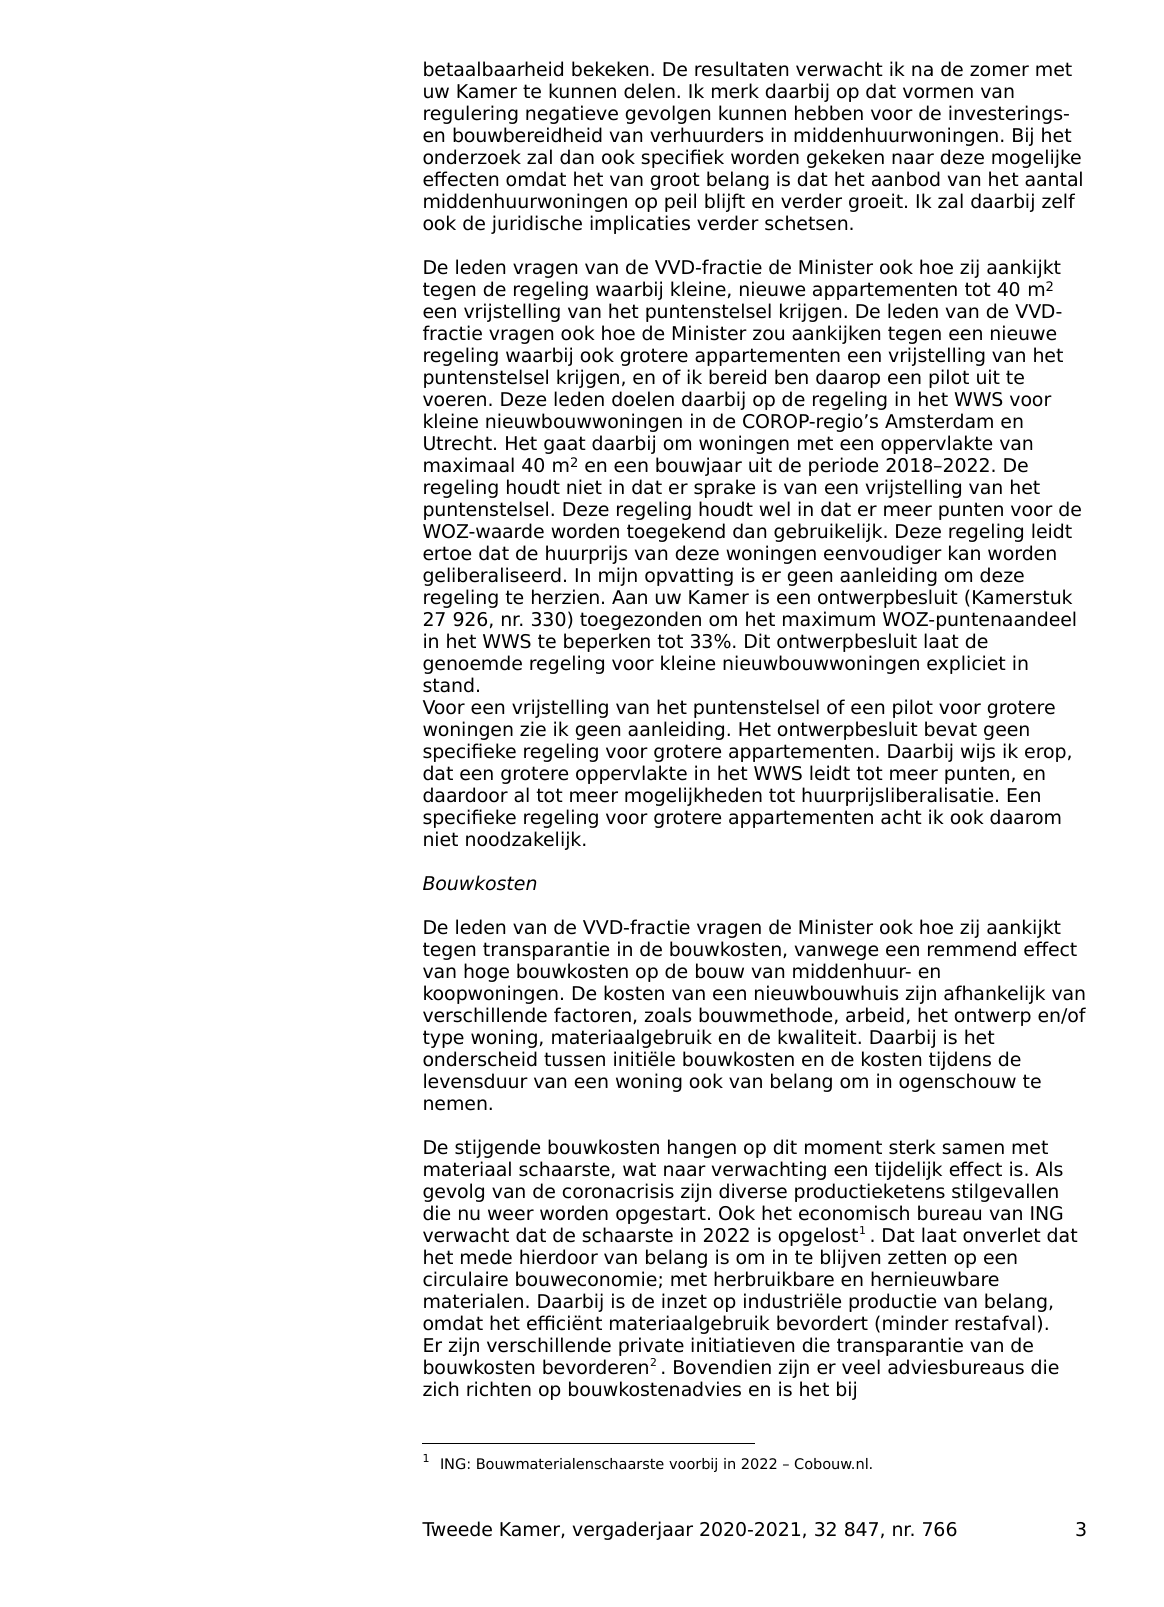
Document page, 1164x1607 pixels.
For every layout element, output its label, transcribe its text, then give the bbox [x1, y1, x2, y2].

text De leden van de VVD-fractie vragen de Minister ook hoe zij aankijkt tegen transparantie in de bouwkosten, vanwege een remmend effect van hoge bouwkosten op de bouw van middenhuur- en koopwoningen. De kosten van een nieuwbouwhuis zijn afhankelijk van verschillende factoren, zoals bouwmethode, arbeid, het ontwerp en/of type woning, materiaalgebruik en de kwaliteit. Daarbij is het onderscheid tussen initiële bouwkosten en de kosten tijdens de levensduur van een woning ook van belang om in ogenschouw te nemen. [422, 917, 1087, 1115]
text ING: Bouwmaterialenschaarste voorbij in 2022 – Cobouw.nl. [422, 1452, 1087, 1474]
text Voor een vrijstelling van het puntenstelsel of een pilot voor grotere woningen zie ik geen aanleiding. Het ontwerpbesluit bevat geen specifieke regeling voor grotere appartementen. Daarbij wijs ik erop, dat een grotere oppervlakte in het WWS leidt tot meer punten, en daardoor al tot meer mogelijkheden tot huurprijsliberalisatie. Een specifieke regeling voor grotere appartementen acht ik ook daarom niet noodzakelijk. [422, 697, 1087, 851]
text betaalbaarheid bekeken. De resultaten verwacht ik na de zomer met uw Kamer te kunnen delen. Ik merk daarbij op dat vormen van regulering negatieve gevolgen kunnen hebben voor de investerings- en bouwbereidheid van verhuurders in middenhuurwoningen. Bij het onderzoek zal dan ook specifiek worden gekeken naar deze mogelijke effecten omdat het van groot belang is dat het aanbod van het aantal middenhuurwoningen op peil blijft en verder groeit. Ik zal daarbij zelf ook de juridische implicaties verder schetsen. [422, 59, 1087, 235]
text De leden vragen van de VVD-fractie de Minister ook hoe zij aankijkt tegen de regeling waarbij kleine, nieuwe appartementen tot 40 m2 een vrijstelling van het puntenstelsel krijgen. De leden van de VVD-fractie vragen ook hoe de Minister zou aankijken tegen een nieuwe regeling waarbij ook grotere appartementen een vrijstelling van het puntenstelsel krijgen, en of ik bereid ben daarop een pilot uit te voeren. Deze leden doelen daarbij op de regeling in het WWS voor kleine nieuwbouwwoningen in de COROP-regio’s Amsterdam en Utrecht. Het gaat daarbij om woningen met een oppervlakte van maximaal 40 m2 en een bouwjaar uit de periode 2018–2022. De regeling houdt niet in dat er sprake is van een vrijstelling van het puntenstelsel. Deze regeling houdt wel in dat er meer punten voor de WOZ-waarde worden toegekend dan gebruikelijk. Deze regeling leidt ertoe dat de huurprijs van deze woningen eenvoudiger kan worden geliberaliseerd. In mijn opvatting is er geen aanleiding om deze regeling te herzien. Aan uw Kamer is een ontwerpbesluit (Kamerstuk 27 926, nr. 330) toegezonden om het maximum WOZ-puntenaandeel in het WWS te beperken tot 33%. Dit ontwerpbesluit laat de genoemde regeling voor kleine nieuwbouwwoningen expliciet in stand. [422, 257, 1087, 697]
text De stijgende bouwkosten hangen op dit moment sterk samen met materiaal schaarste, wat naar verwachting een tijdelijk effect is. Als gevolg van de coronacrisis zijn diverse productieketens stilgevallen die nu weer worden opgestart. Ook het economisch bureau van ING verwacht dat de schaarste in 2022 is opgelost. Dat laat onverlet dat het mede hierdoor van belang is om in te blijven zetten op een circulaire bouweconomie; met herbruikbare en hernieuwbare materialen. Daarbij is de inzet op industriële productie van belang, omdat het efficiënt materiaalgebruik bevordert (minder restafval). [422, 1137, 1087, 1335]
text Er zijn verschillende private initiatieven die transparantie van de bouwkosten bevorderen. Bovendien zijn er veel adviesbureaus die zich richten op bouwkostenadvies en is het bij [422, 1335, 1087, 1401]
subtitle Bouwkosten [422, 873, 1087, 895]
